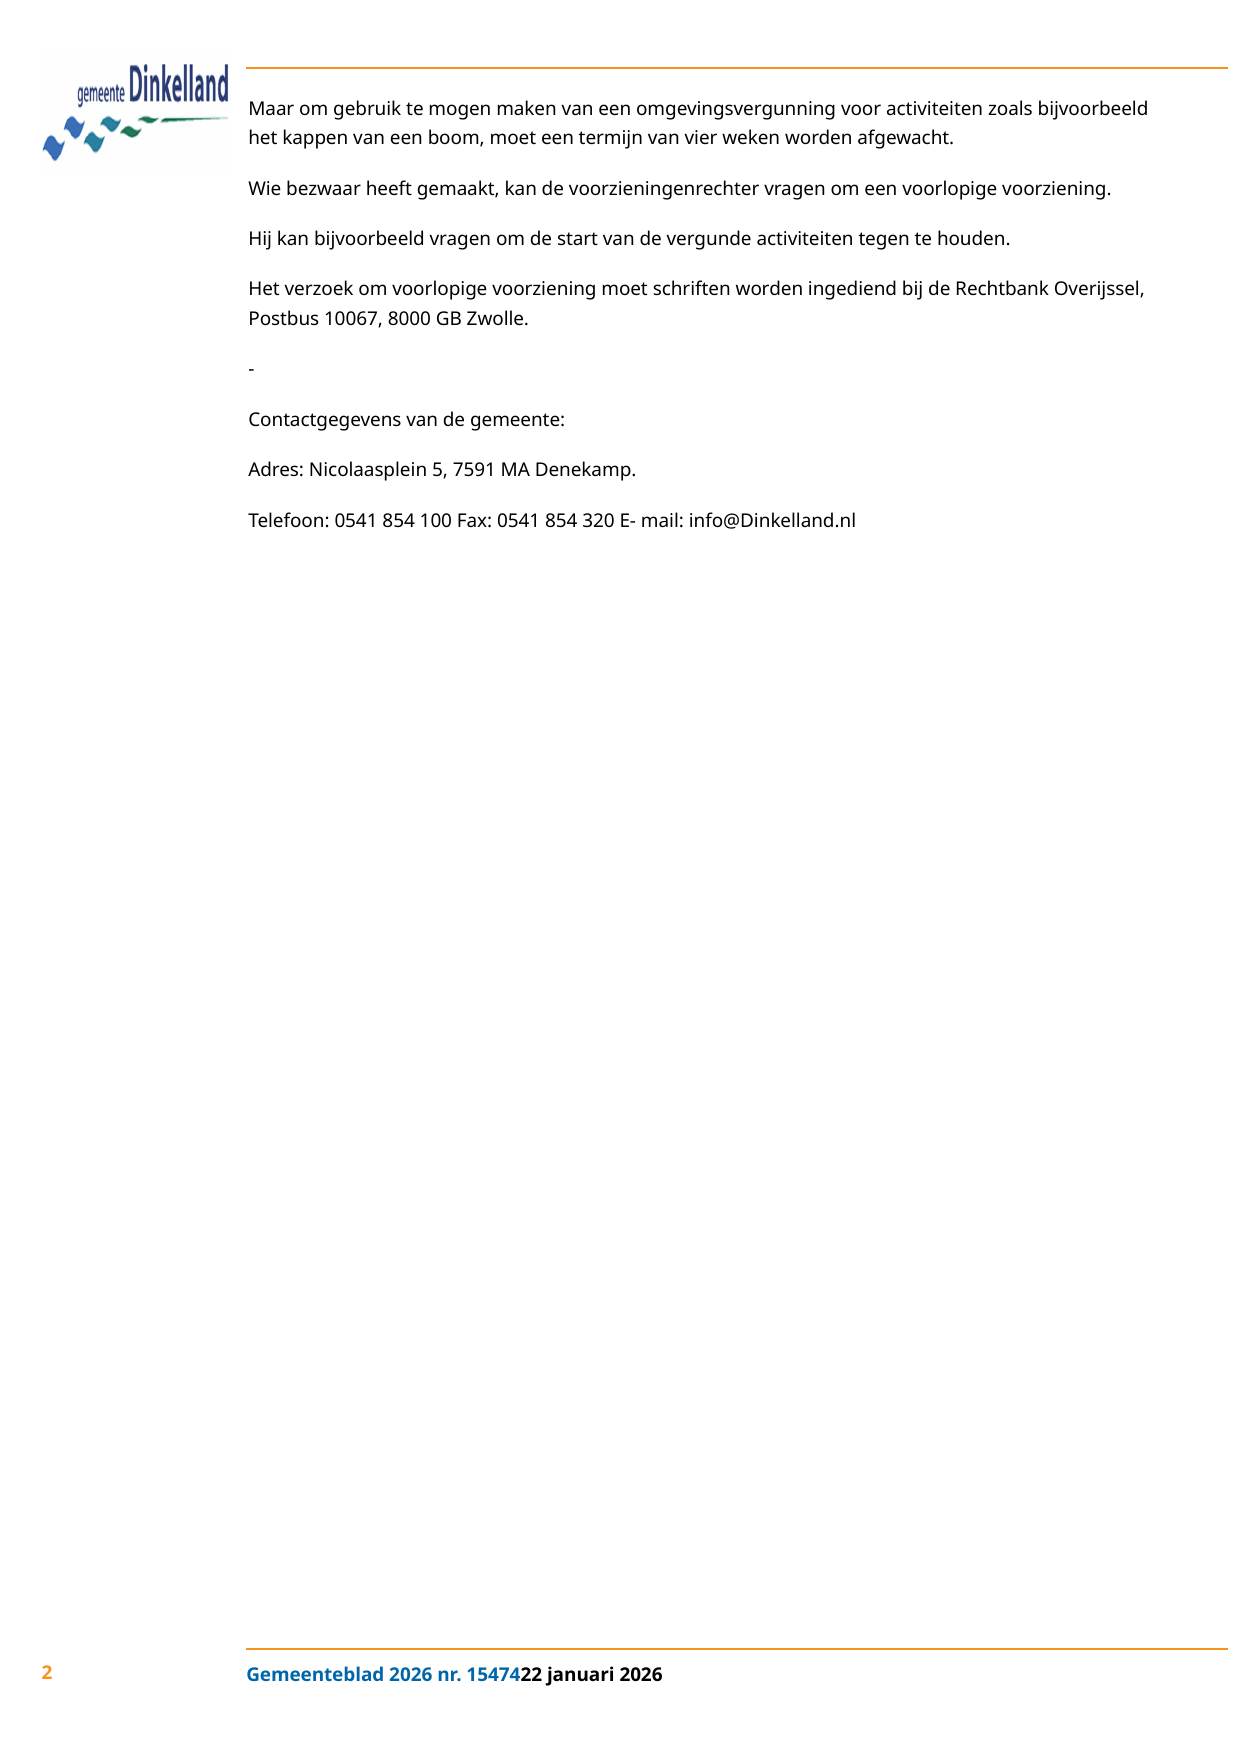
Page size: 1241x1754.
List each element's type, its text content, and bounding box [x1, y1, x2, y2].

text Contactgegevens van de gemeente: [248, 406, 1152, 432]
text Wie bezwaar heeft gemaakt, kan de voorzieningenrechter vragen om een voorlopige voorziening. [248, 175, 1152, 201]
text Hij kan bijvoorbeeld vragen om de start van de vergunde activiteiten tegen te houden. [248, 225, 1152, 251]
text Maar om gebruik te mogen maken van een omgevingsvergunning voor activiteiten zoals bijvoorbeeld het kappen van een boom, moet een termijn van vier weken worden afgewacht. [248, 95, 1152, 150]
picture [41, 47, 231, 172]
text Telefoon: 0541 854 100 Fax: 0541 854 320 E- mail: info@Dinkelland.nl [248, 507, 1152, 533]
text Het verzoek om voorlopige voorziening moet schriften worden ingediend bij de Rechtbank Overijssel, Postbus 10067, 8000 GB Zwolle. [248, 276, 1152, 331]
text Adres: Nicolaasplein 5, 7591 MA Denekamp. [248, 456, 1152, 482]
text - [248, 356, 1152, 381]
